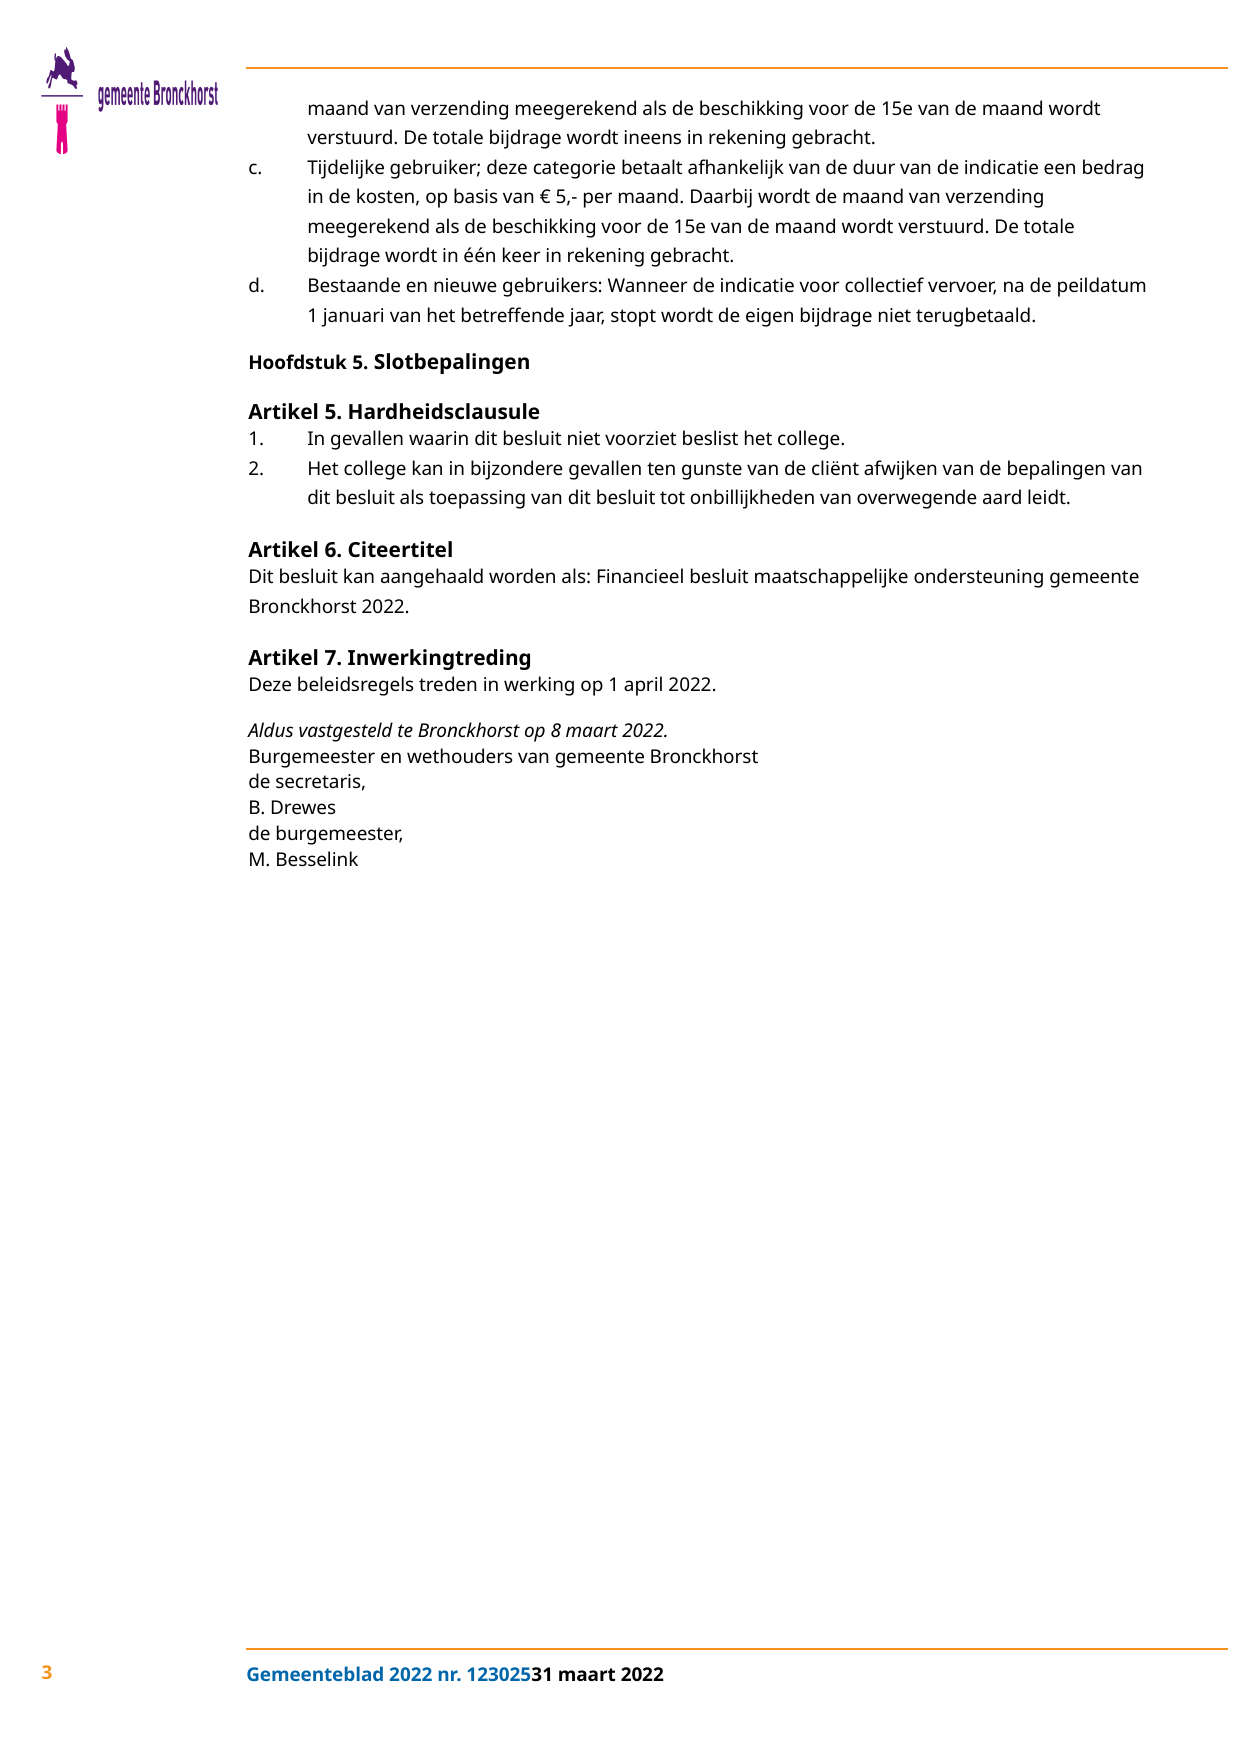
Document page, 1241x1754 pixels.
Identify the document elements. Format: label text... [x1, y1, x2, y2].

text Dit besluit kan aangehaald worden als: Financieel besluit maatschappelijke ondersteuning gemeente Bronckhorst 2022. [248, 563, 1152, 618]
text de burgemeester, [248, 820, 1152, 846]
text de secretaris, [248, 769, 1152, 794]
text B. Drewes [248, 794, 1152, 820]
picture [41, 47, 231, 172]
text Artikel 7. Inwerkingtreding [248, 643, 1152, 672]
text M. Besselink [248, 846, 1152, 872]
list Het college kan in bijzondere gevallen ten gunste van de cliënt afwijken van de bepalingen van dit besluit als toepassing van dit besluit tot onbillijkheden van overwegende aard leidt. [248, 455, 1152, 510]
list In gevallen waarin dit besluit niet voorziet beslist het college. [248, 425, 1152, 451]
text Artikel 6. Citeertitel [248, 535, 1152, 563]
text Aldus vastgesteld te Bronckhorst op 8 maart 2022. [248, 717, 1152, 743]
list Bestaande en nieuwe gebruikers: Wanneer de indicatie voor collectief vervoer, na de peildatum 1 januari van het betreffende jaar, stopt wordt de eigen bijdrage niet terugbetaald. [248, 272, 1152, 328]
text Deze beleidsregels treden in werking op 1 april 2022. [248, 672, 1152, 697]
list Tijdelijke gebruiker; deze categorie betaalt afhankelijk van de duur van de indicatie een bedrag in de kosten, op basis van € 5,- per maand. Daarbij wordt de maand van verzending meegerekend als de beschikking voor de 15e van de maand wordt verstuurd. De totale bijdrage wordt in één keer in rekening gebracht. [248, 154, 1152, 268]
text Burgemeester en wethouders van gemeente Bronckhorst [248, 743, 1152, 769]
list maand van verzending meegerekend als de beschikking voor de 15e van de maand wordt verstuurd. De totale bijdrage wordt ineens in rekening gebracht. [248, 95, 1152, 150]
text Artikel 5. Hardheidsclausule [248, 397, 1152, 425]
text Hoofdstuk 5. Slotbepalingen [248, 347, 1152, 376]
